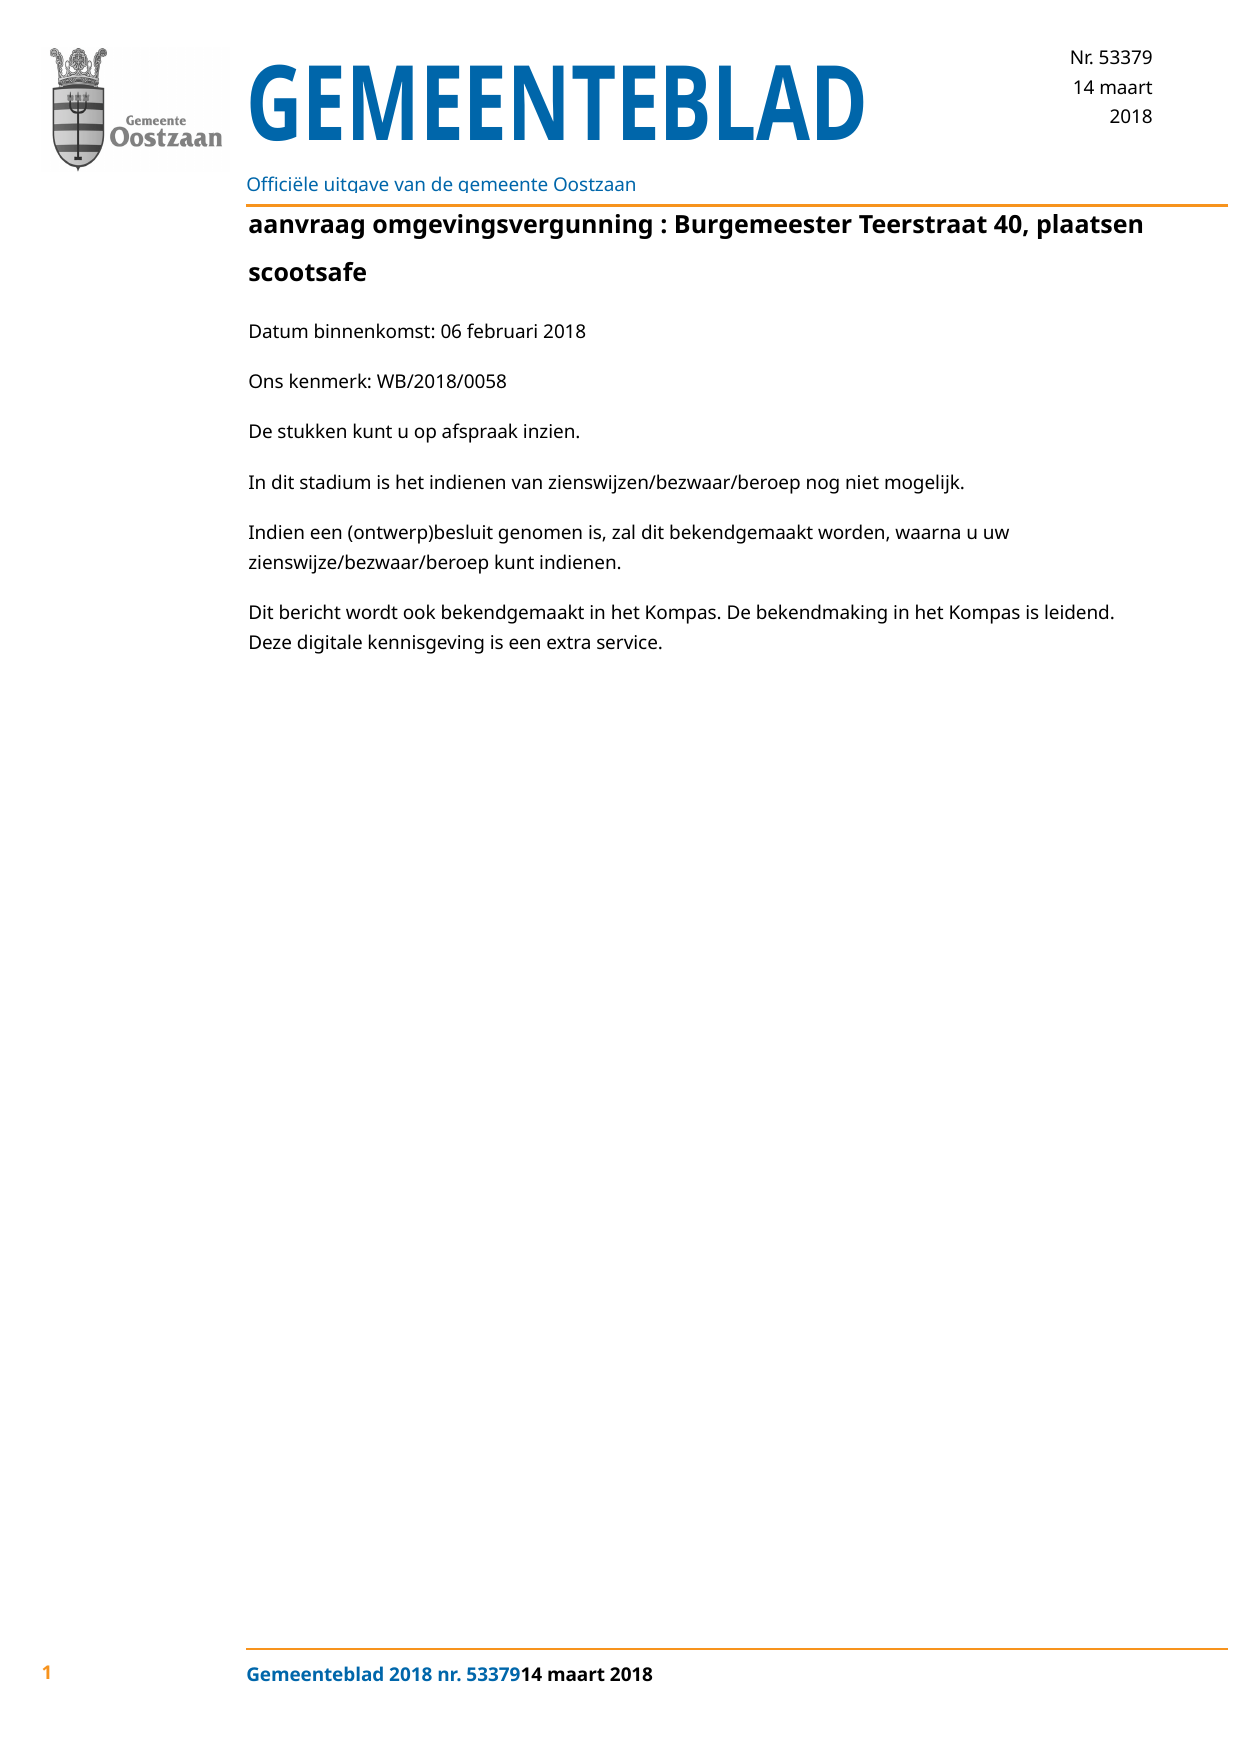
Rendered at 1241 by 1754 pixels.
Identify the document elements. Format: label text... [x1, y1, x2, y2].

text Datum binnenkomst: 06 februari 2018 [248, 318, 1152, 344]
text De stukken kunt u op afspraak inzien. [248, 419, 1152, 444]
text Indien een (ontwerp)besluit genomen is, zal dit bekendgemaakt worden, waarna u uw zienswijze/bezwaar/beroep kunt indienen. [248, 519, 1152, 575]
text aanvraag omgevingsvergunning : Burgemeester Teerstraat 40, plaatsen scootsafe [248, 207, 1152, 288]
text Dit bericht wordt ook bekendgemaakt in het Kompas. De bekendmaking in het Kompas is leidend. Deze digitale kennisgeving is een extra service. [248, 599, 1152, 655]
picture [41, 47, 231, 172]
text Ons kenmerk: WB/2018/0058 [248, 368, 1152, 394]
text In dit stadium is het indienen van zienswijzen/bezwaar/beroep nog niet mogelijk. [248, 469, 1152, 495]
